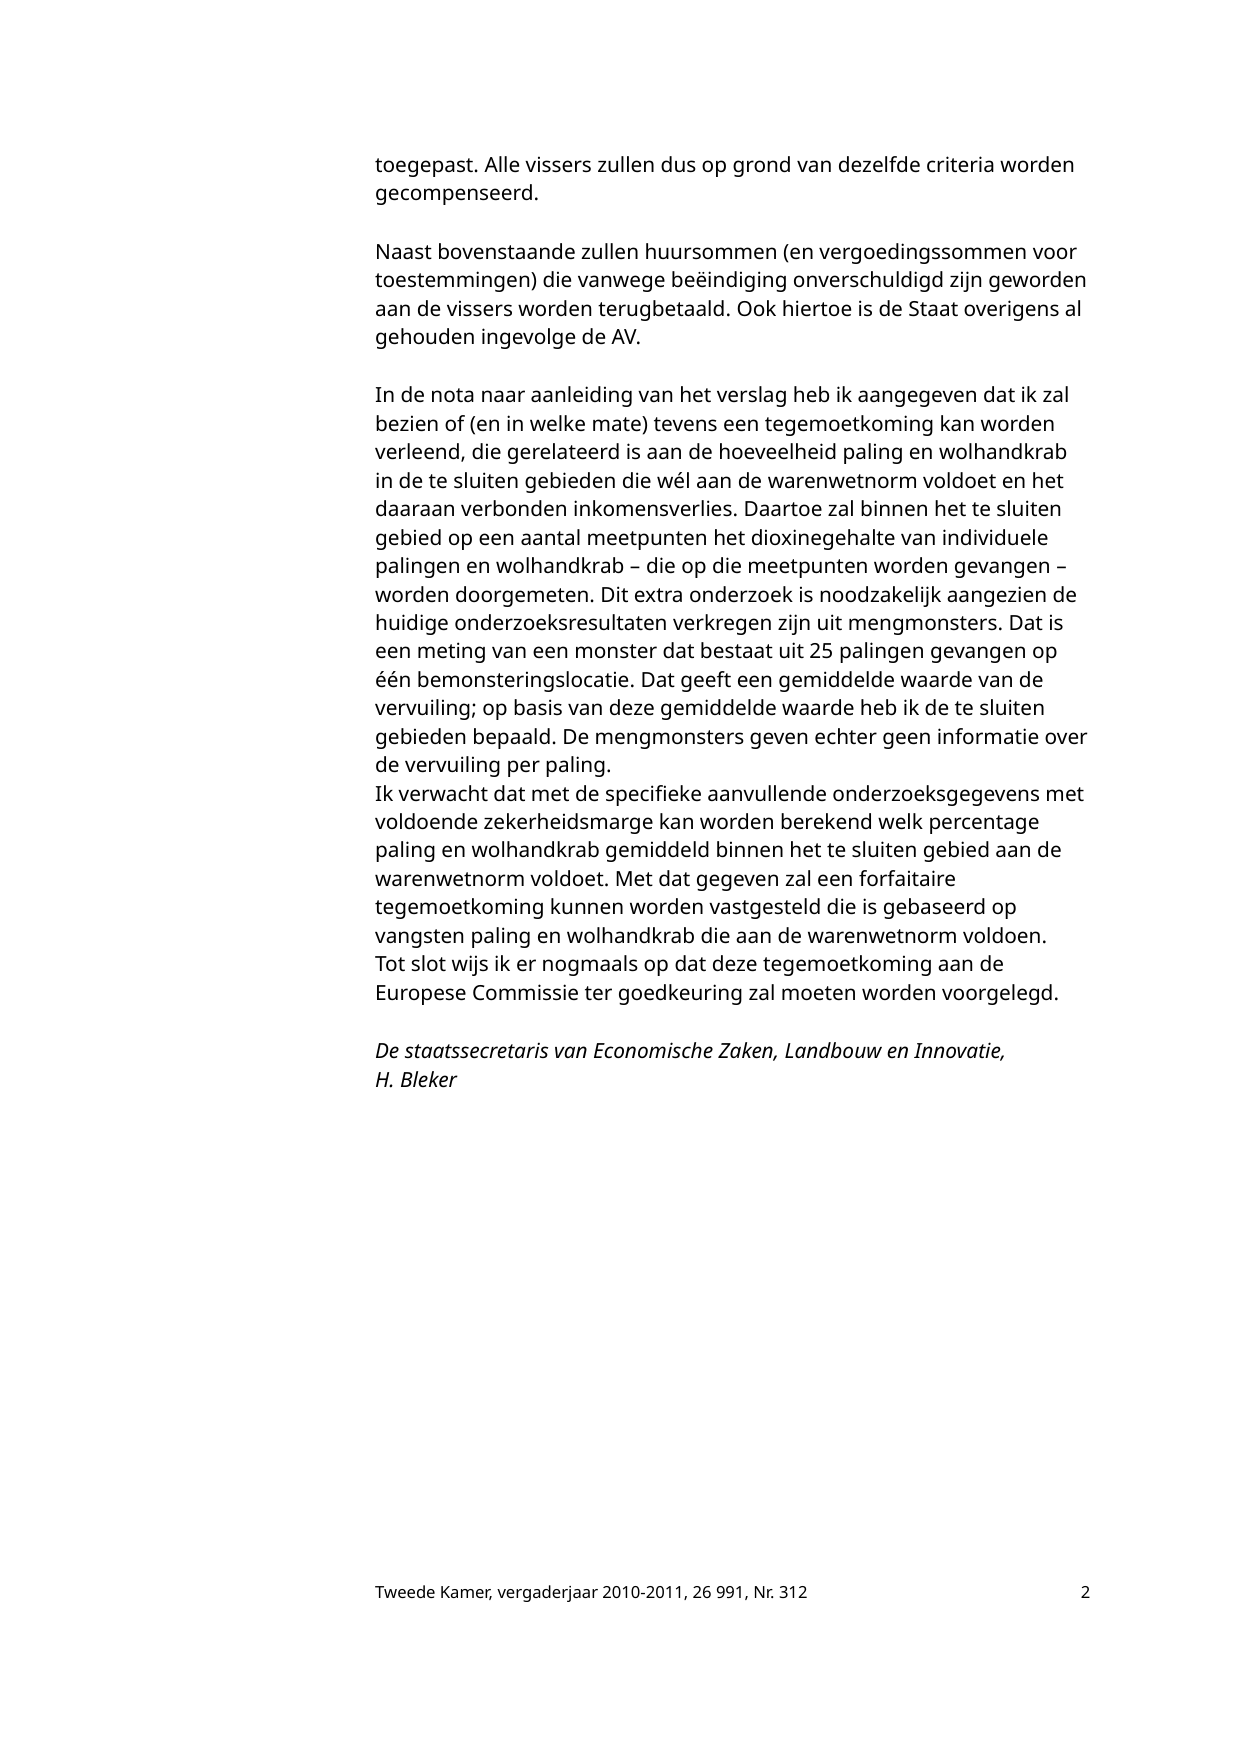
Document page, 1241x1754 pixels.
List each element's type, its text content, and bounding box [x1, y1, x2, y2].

text H. Bleker [375, 1065, 1090, 1093]
text In de nota naar aanleiding van het verslag heb ik aangegeven dat ik zal bezien of (en in welke mate) tevens een tegemoetkoming kan worden verleend, die gerelateerd is aan de hoeveelheid paling en wolhandkrab in de te sluiten gebieden die wél aan de warenwetnorm voldoet en het daaraan verbonden inkomensverlies. Daartoe zal binnen het te sluiten gebied op een aantal meetpunten het dioxinegehalte van individuele palingen en wolhandkrab – die op die meetpunten worden gevangen – worden doorgemeten. Dit extra onderzoek is noodzakelijk aangezien de huidige onderzoeksresultaten verkregen zijn uit mengmonsters. Dat is een meting van een monster dat bestaat uit 25 palingen gevangen op één bemonsteringslocatie. Dat geeft een gemiddelde waarde van de vervuiling; op basis van deze gemiddelde waarde heb ik de te sluiten gebieden bepaald. De mengmonsters geven echter geen informatie over de vervuiling per paling. [375, 381, 1090, 779]
text Ik verwacht dat met de specifieke aanvullende onderzoeksgegevens met voldoende zekerheidsmarge kan worden berekend welk percentage paling en wolhandkrab gemiddeld binnen het te sluiten gebied aan de warenwetnorm voldoet. Met dat gegeven zal een forfaitaire tegemoetkoming kunnen worden vastgesteld die is gebaseerd op vangsten paling en wolhandkrab die aan de warenwetnorm voldoen. [375, 779, 1090, 949]
text Tot slot wijs ik er nogmaals op dat deze tegemoetkoming aan de Europese Commissie ter goedkeuring zal moeten worden voorgelegd. [375, 949, 1090, 1006]
text Naast bovenstaande zullen huursommen (en vergoedingssommen voor toestemmingen) die vanwege beëindiging onverschuldigd zijn geworden aan de vissers worden terugbetaald. Ook hiertoe is de Staat overigens al gehouden ingevolge de AV. [375, 237, 1090, 351]
text toegepast. Alle vissers zullen dus op grond van dezelfde criteria worden gecompenseerd. [375, 150, 1090, 207]
text De staatssecretaris van Economische Zaken, Landbouw en Innovatie, [375, 1036, 1090, 1065]
